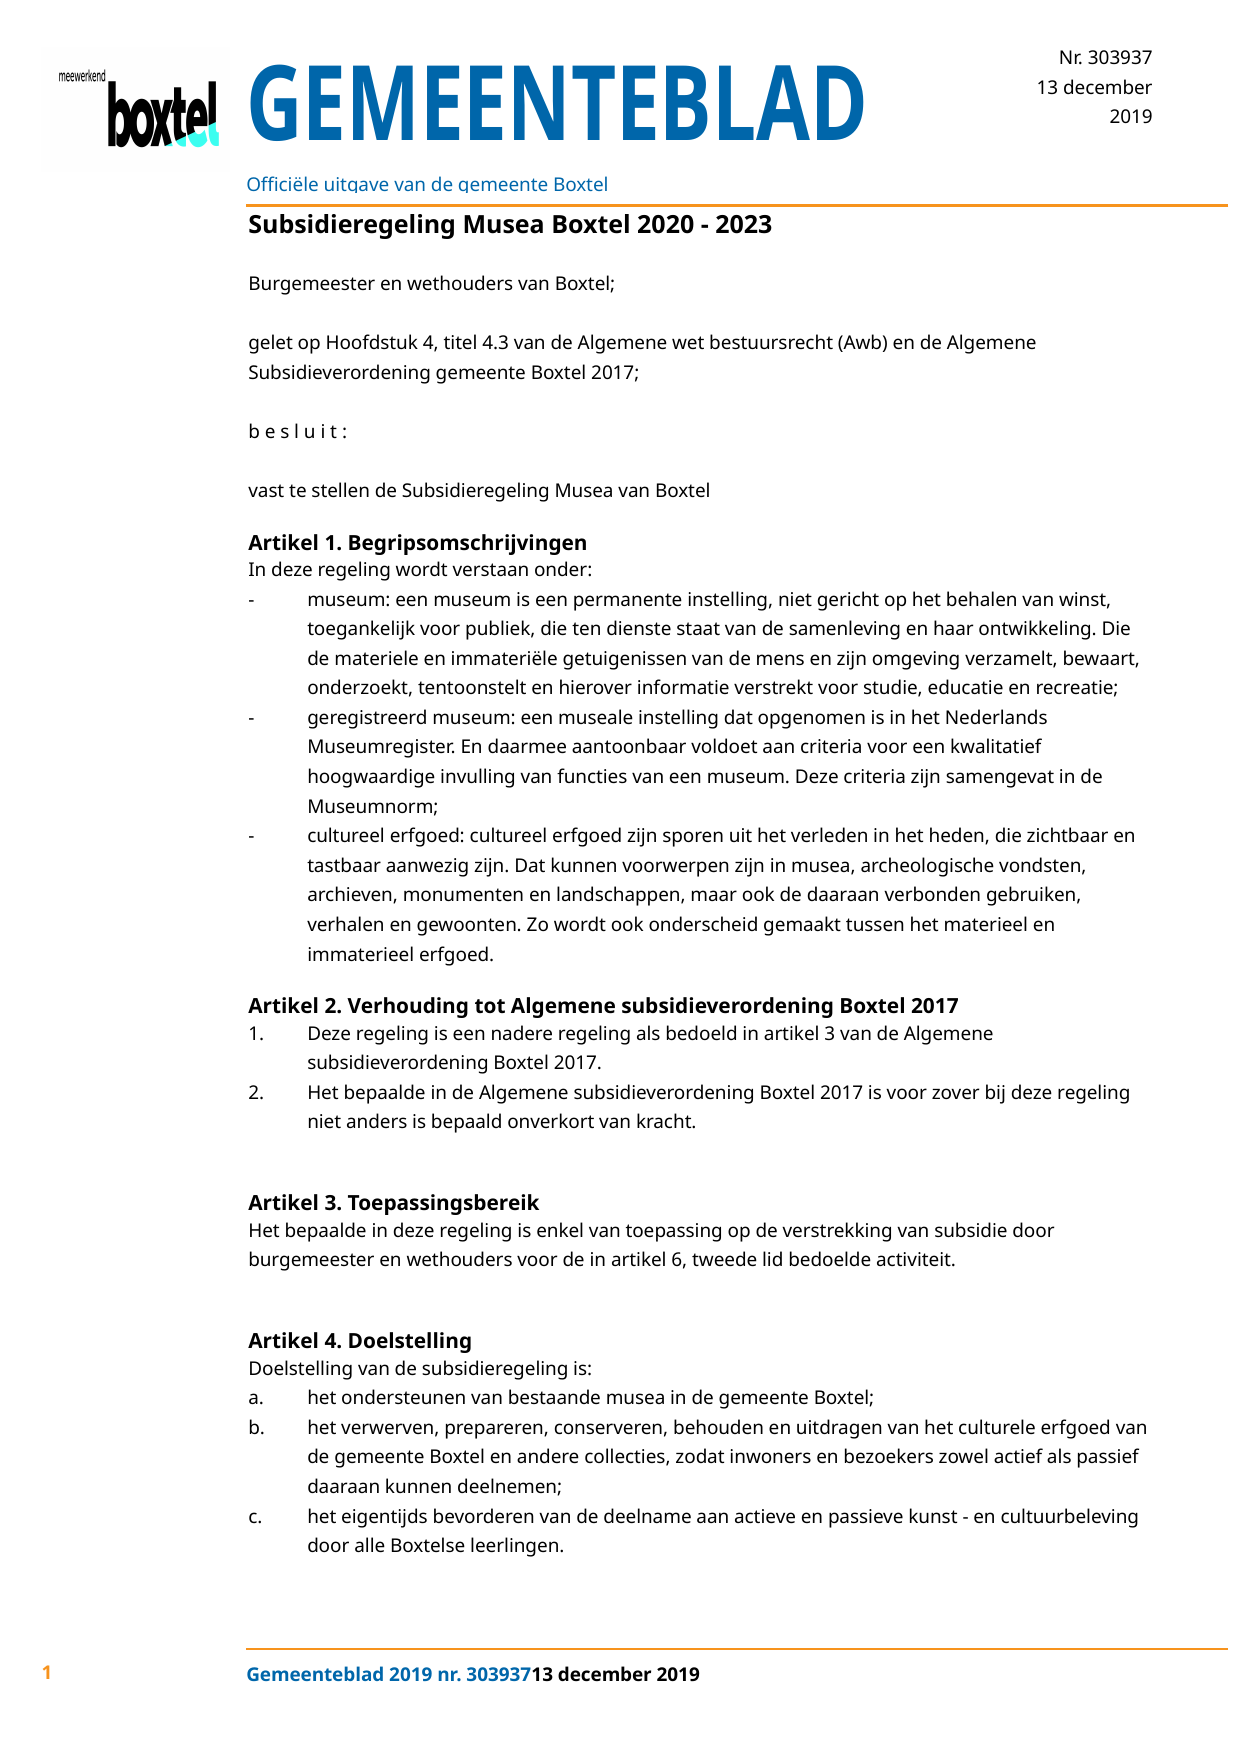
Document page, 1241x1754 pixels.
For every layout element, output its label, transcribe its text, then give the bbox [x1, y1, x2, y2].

text Burgemeester en wethouders van Boxtel; [248, 270, 1152, 296]
text Doelstelling van de subsidieregeling is: [248, 1355, 1152, 1381]
text gelet op Hoofdstuk 4, titel 4.3 van de Algemene wet bestuursrecht (Awb) en de Algemene Subsidieverordening gemeente Boxtel 2017; [248, 329, 1152, 385]
text Artikel 1. Begripsomschrijvingen [248, 528, 1152, 556]
list geregistreerd museum: een museale instelling dat opgenomen is in het Nederlands Museumregister. En daarmee aantoonbaar voldoet aan criteria voor een kwalitatief hoogwaardige invulling van functies van een museum. Deze criteria zijn samengevat in de Museumnorm; [248, 704, 1152, 819]
text Artikel 2. Verhouding tot Algemene subsidieverordening Boxtel 2017 [248, 991, 1152, 1020]
text Subsidieregeling Musea Boxtel 2020 - 2023 [248, 207, 1152, 241]
text In deze regeling wordt verstaan onder: [248, 556, 1152, 582]
list het ondersteunen van bestaande musea in de gemeente Boxtel; [248, 1384, 1152, 1410]
list museum: een museum is een permanente instelling, niet gericht op het behalen van winst, toegankelijk voor publiek, die ten dienste staat van de samenleving en haar ontwikkeling. Die de materiele en immateriële getuigenissen van de mens en zijn omgeving verzamelt, bewaart, onderzoekt, tentoonstelt en hierover informatie verstrekt voor studie, educatie en recreatie; [248, 586, 1152, 700]
text Artikel 3. Toepassingsbereik [248, 1188, 1152, 1217]
text Het bepaalde in deze regeling is enkel van toepassing op de verstrekking van subsidie door burgemeester en wethouders voor de in artikel 6, tweede lid bedoelde activiteit. [248, 1217, 1152, 1272]
list het verwerven, prepareren, conserveren, behouden en uitdragen van het culturele erfgoed van de gemeente Boxtel en andere collecties, zodat inwoners en bezoekers zowel actief als passief daaraan kunnen deelnemen; [248, 1414, 1152, 1499]
list cultureel erfgoed: cultureel erfgoed zijn sporen uit het verleden in het heden, die zichtbaar en tastbaar aanwezig zijn. Dat kunnen voorwerpen zijn in musea, archeologische vondsten, archieven, monumenten en landschappen, maar ook de daaraan verbonden gebruiken, verhalen en gewoonten. Zo wordt ook onderscheid gemaakt tussen het materieel en immaterieel erfgoed. [248, 822, 1152, 967]
text vast te stellen de Subsidieregeling Musea van Boxtel [248, 477, 1152, 503]
text Artikel 4. Doelstelling [248, 1326, 1152, 1355]
list het eigentijds bevorderen van de deelname aan actieve en passieve kunst - en cultuurbeleving door alle Boxtelse leerlingen. [248, 1503, 1152, 1558]
text b e s l u i t : [248, 418, 1152, 444]
list Deze regeling is een nadere regeling als bedoeld in artikel 3 van de Algemene subsidieverordening Boxtel 2017. [248, 1020, 1152, 1075]
picture [41, 47, 231, 172]
list Het bepaalde in de Algemene subsidieverordening Boxtel 2017 is voor zover bij deze regeling niet anders is bepaald onverkort van kracht. [248, 1079, 1152, 1134]
